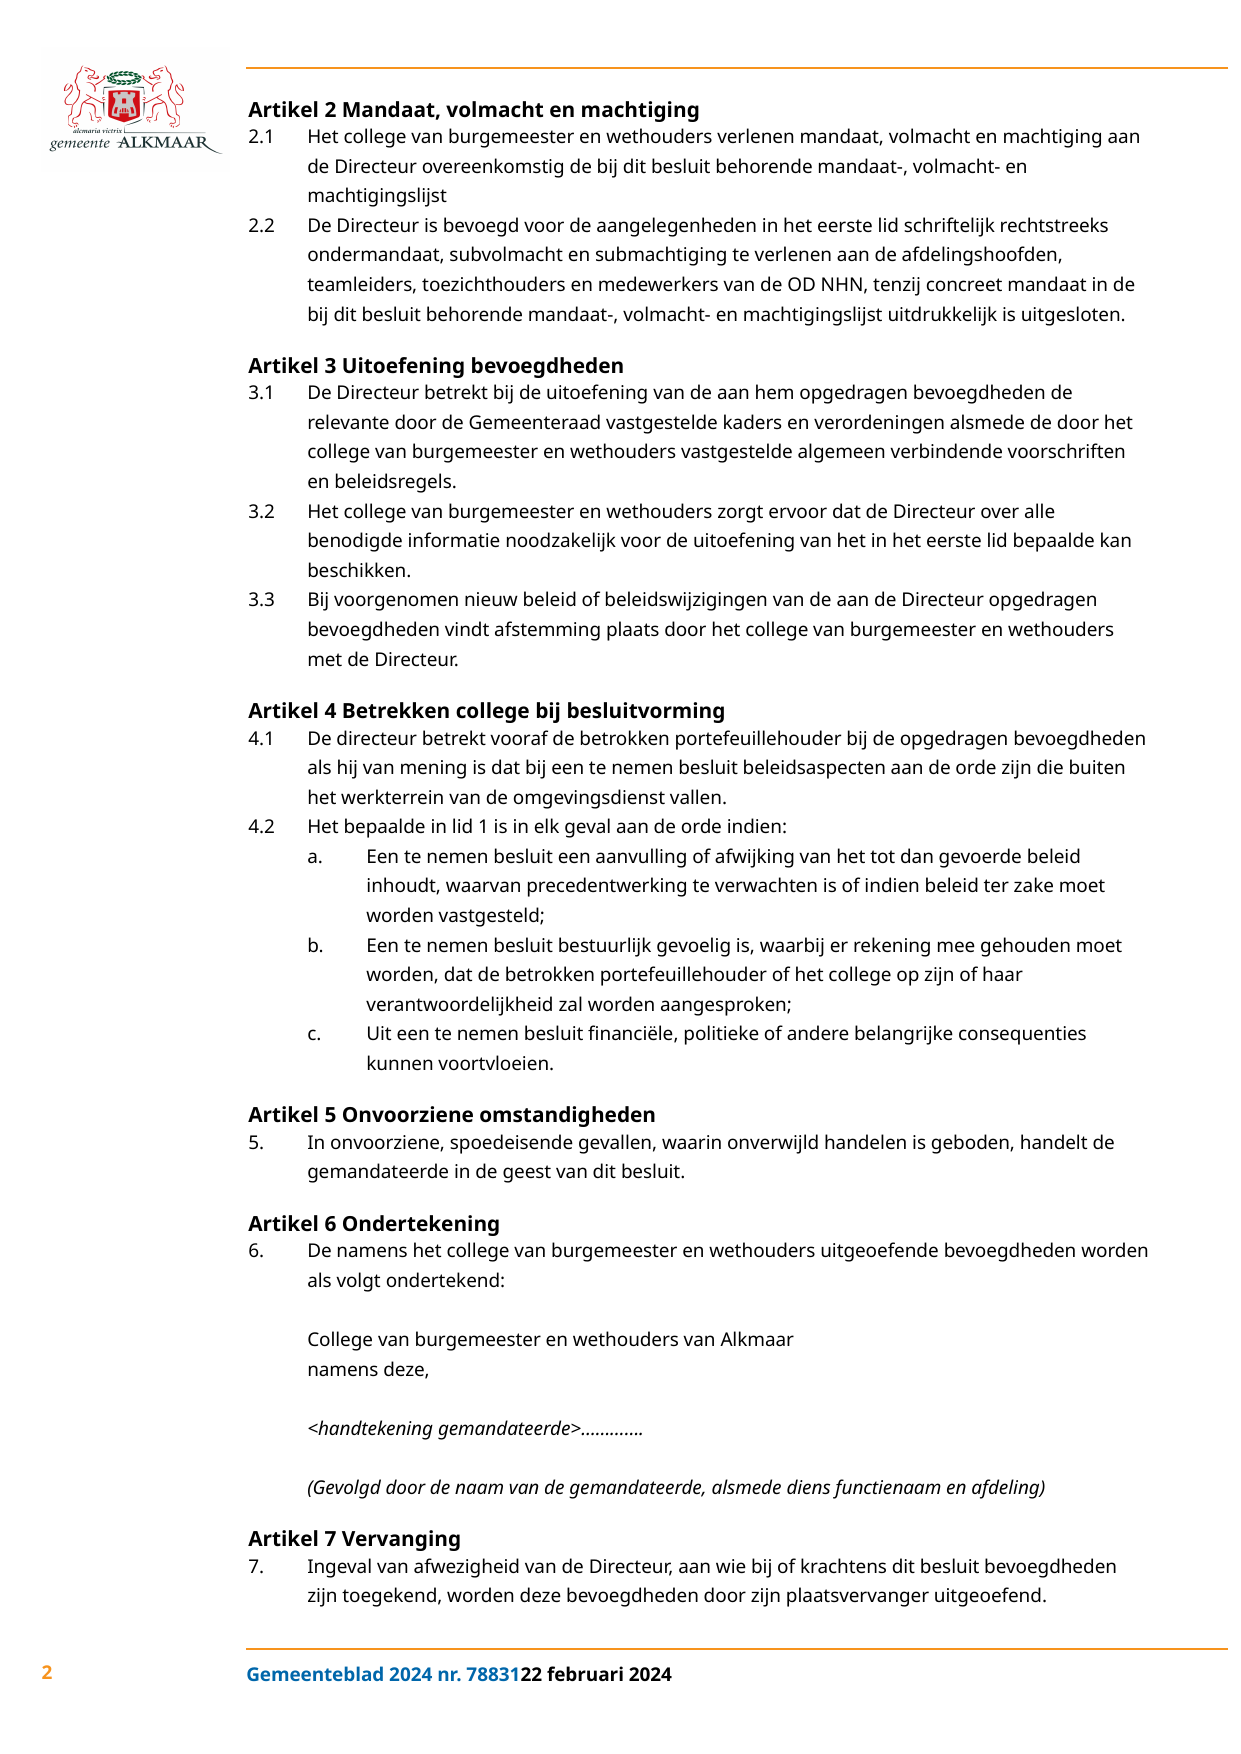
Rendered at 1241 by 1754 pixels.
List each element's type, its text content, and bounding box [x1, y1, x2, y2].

list College van burgemeester en wethouders van Alkmaar [248, 1326, 1152, 1352]
list Een te nemen besluit bestuurlijk gevoelig is, waarbij er rekening mee gehouden moet worden, dat de betrokken portefeuillehouder of het college op zijn of haar verantwoordelijkheid zal worden aangesproken; [307, 932, 1152, 1017]
text Artikel 6 Ondertekening [248, 1209, 1152, 1237]
list Ingeval van afwezigheid van de Directeur, aan wie bij of krachtens dit besluit bevoegdheden zijn toegekend, worden deze bevoegdheden door zijn plaatsvervanger uitgeoefend. [248, 1553, 1152, 1608]
text Artikel 7 Vervanging [248, 1524, 1152, 1553]
picture [41, 47, 231, 172]
list De namens het college van burgemeester en wethouders uitgeoefende bevoegdheden worden als volgt ondertekend: [248, 1237, 1152, 1293]
list Het college van burgemeester en wethouders verlenen mandaat, volmacht en machtiging aan de Directeur overeenkomstig de bij dit besluit behorende mandaat-, volmacht- en machtigingslijst [248, 123, 1152, 208]
list Het bepaalde in lid 1 is in elk geval aan de orde indien: [248, 813, 1152, 839]
list In onvoorziene, spoedeisende gevallen, waarin onverwijld handelen is geboden, handelt de gemandateerde in de geest van dit besluit. [248, 1129, 1152, 1184]
text Artikel 5 Onvoorziene omstandigheden [248, 1101, 1152, 1129]
text Artikel 4 Betrekken college bij besluitvorming [248, 696, 1152, 725]
text Artikel 3 Uitoefening bevoegdheden [248, 351, 1152, 379]
list Het college van burgemeester en wethouders zorgt ervoor dat de Directeur over alle benodigde informatie noodzakelijk voor de uitoefening van het in het eerste lid bepaalde kan beschikken. [248, 498, 1152, 583]
text Artikel 2 Mandaat, volmacht en machtiging [248, 95, 1152, 123]
list De Directeur betrekt bij de uitoefening van de aan hem opgedragen bevoegdheden de relevante door de Gemeenteraad vastgestelde kaders en verordeningen alsmede de door het college van burgemeester en wethouders vastgestelde algemeen verbindende voorschriften en beleidsregels. [248, 379, 1152, 494]
list <handtekening gemandateerde>…………. [248, 1415, 1152, 1441]
list Een te nemen besluit een aanvulling of afwijking van het tot dan gevoerde beleid inhoudt, waarvan precedentwerking te verwachten is of indien beleid ter zake moet worden vastgesteld; [307, 843, 1152, 928]
list namens deze, [248, 1356, 1152, 1381]
list Uit een te nemen besluit financiële, politieke of andere belangrijke consequenties kunnen voortvloeien. [307, 1021, 1152, 1076]
list De Directeur is bevoegd voor de aangelegenheden in het eerste lid schriftelijk rechtstreeks ondermandaat, subvolmacht en submachtiging te verlenen aan de afdelingshoofden, teamleiders, toezichthouders en medewerkers van de OD NHN, tenzij concreet mandaat in de bij dit besluit behorende mandaat-, volmacht- en machtigingslijst uitdrukkelijk is uitgesloten. [248, 212, 1152, 326]
list Bij voorgenomen nieuw beleid of beleidswijzigingen van de aan de Directeur opgedragen bevoegdheden vindt afstemming plaats door het college van burgemeester en wethouders met de Directeur. [248, 587, 1152, 672]
list (Gevolgd door de naam van de gemandateerde, alsmede diens functienaam en afdeling) [248, 1474, 1152, 1500]
list De directeur betrekt vooraf de betrokken portefeuillehouder bij de opgedragen bevoegdheden als hij van mening is dat bij een te nemen besluit beleidsaspecten aan de orde zijn die buiten het werkterrein van de omgevingsdienst vallen. [248, 725, 1152, 809]
